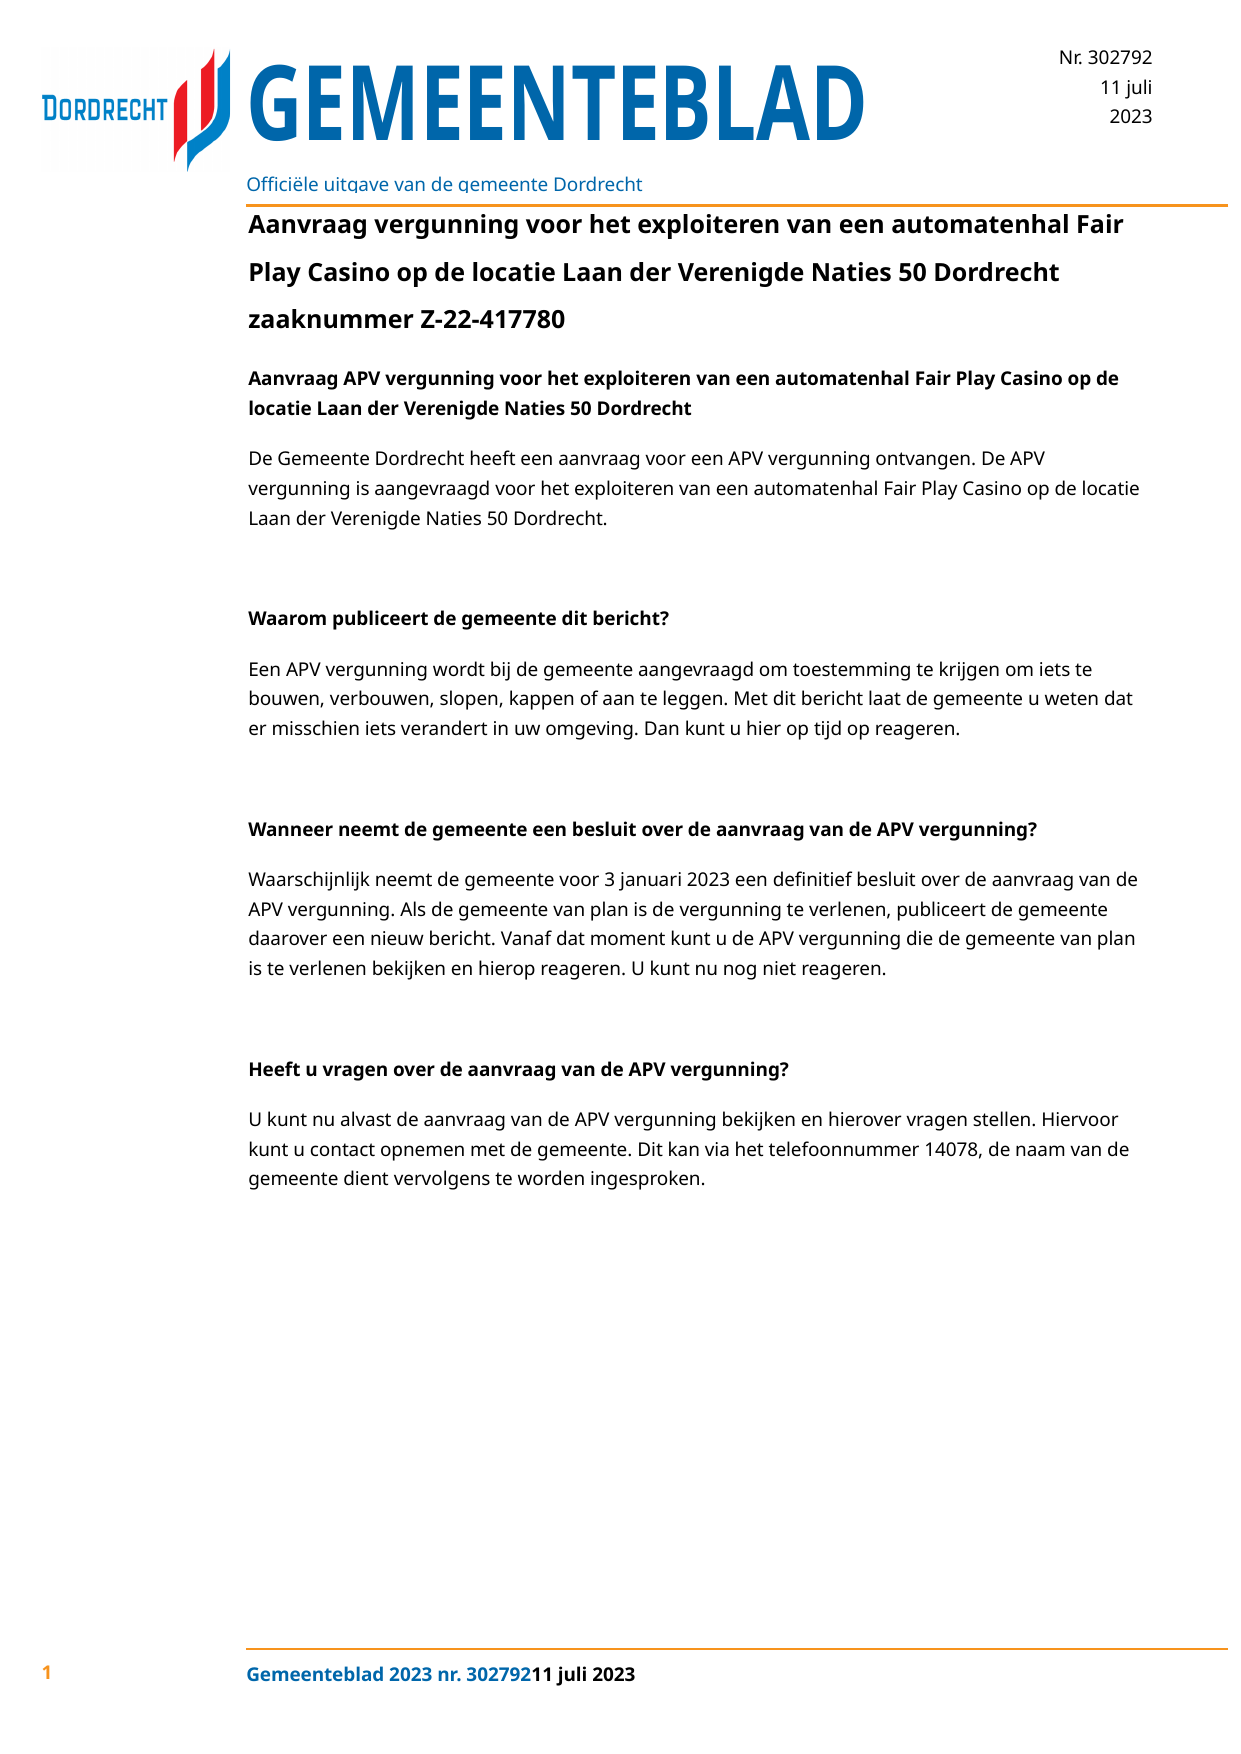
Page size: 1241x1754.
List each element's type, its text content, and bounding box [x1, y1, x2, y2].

text Een APV vergunning wordt bij de gemeente aangevraagd om toestemming te krijgen om iets te bouwen, verbouwen, slopen, kappen of aan te leggen. Met dit bericht laat de gemeente u weten dat er misschien iets verandert in uw omgeving. Dan kunt u hier op tijd op reageren. [248, 656, 1152, 741]
text Waarschijnlijk neemt de gemeente voor 3 januari 2023 een definitief besluit over de aanvraag van de APV vergunning. Als de gemeente van plan is de vergunning te verlenen, publiceert de gemeente daarover een nieuw bericht. Vanaf dat moment kunt u de APV vergunning die de gemeente van plan is te verlenen bekijken en hierop reageren. U kunt nu nog niet reageren. [248, 866, 1152, 981]
text Heeft u vragen over de aanvraag van de APV vergunning? [248, 1056, 1152, 1082]
text Waarom publiceert de gemeente dit bericht? [248, 606, 1152, 631]
text Wanneer neemt de gemeente een besluit over de aanvraag van de APV vergunning? [248, 816, 1152, 842]
text U kunt nu alvast de aanvraag van de APV vergunning bekijken en hierover vragen stellen. Hiervoor kunt u contact opnemen met de gemeente. Dit kan via het telefoonnummer 14078, de naam van de gemeente dient vervolgens te worden ingesproken. [248, 1106, 1152, 1191]
text Aanvraag APV vergunning voor het exploiteren van een automatenhal Fair Play Casino op de locatie Laan der Verenigde Naties 50 Dordrecht [248, 366, 1152, 421]
text De Gemeente Dordrecht heeft een aanvraag voor een APV vergunning ontvangen. De APV vergunning is aangevraagd voor het exploiteren van een automatenhal Fair Play Casino op de locatie Laan der Verenigde Naties 50 Dordrecht. [248, 446, 1152, 530]
picture [41, 47, 231, 172]
text Aanvraag vergunning voor het exploiteren van een automatenhal Fair Play Casino op de locatie Laan der Verenigde Naties 50 Dordrecht zaaknummer Z-22-417780 [248, 207, 1152, 336]
